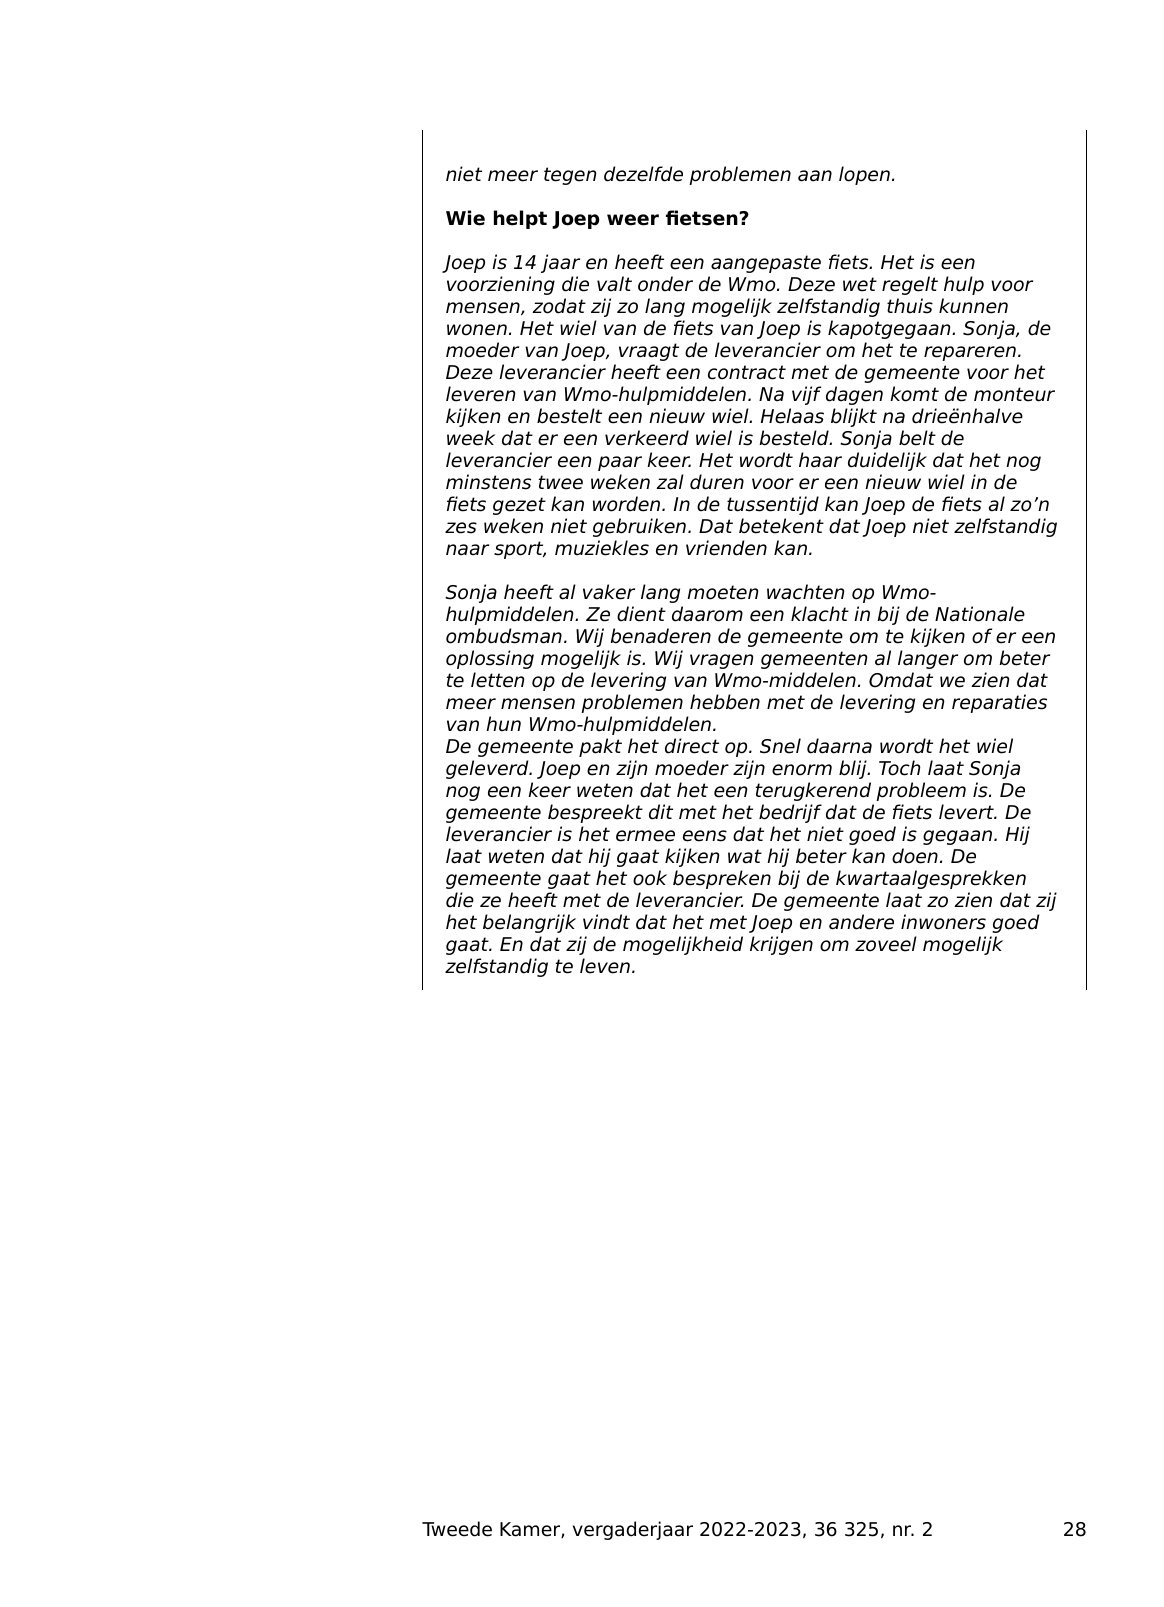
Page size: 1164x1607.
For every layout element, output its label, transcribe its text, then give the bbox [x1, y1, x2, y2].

table_header niet meer tegen dezelfde problemen aan lopen. Wie helpt Joep weer fietsen? Joep is 14 jaar en heeft een aangepaste fiets. Het is een voorziening die valt onder de Wmo. Deze wet regelt hulp voor mensen, zodat zij zo lang mogelijk zelfstandig thuis kunnen wonen. Het wiel van de fiets van Joep is kapotgegaan. Sonja, de moeder van Joep, vraagt de leverancier om het te repareren. Deze leverancier heeft een contract met de gemeente voor het leveren van Wmo-hulpmiddelen. Na vijf dagen komt de monteur kijken en bestelt een nieuw wiel. Helaas blijkt na drieënhalve week dat er een verkeerd wiel is besteld. Sonja belt de leverancier een paar keer. Het wordt haar duidelijk dat het nog minstens twee weken zal duren voor er een nieuw wiel in de fiets gezet kan worden. In de tussentijd kan Joep de fiets al zo’n zes weken niet gebruiken. Dat betekent dat Joep niet zelfstandig naar sport, muziekles en vrienden kan. Sonja heeft al vaker lang moeten wachten op Wmo-hulpmiddelen. Ze dient daarom een klacht in bij de Nationale ombudsman. Wij benaderen de gemeente om te kijken of er een oplossing mogelijk is. Wij vragen gemeenten al langer om beter te letten op de levering van Wmo-middelen. Omdat we zien dat meer mensen problemen hebben met de levering en reparaties van hun Wmo-hulpmiddelen. De gemeente pakt het direct op. Snel daarna wordt het wiel geleverd. Joep en zijn moeder zijn enorm blij. Toch laat Sonja nog een keer weten dat het een terugkerend probleem is. De gemeente bespreekt dit met het bedrijf dat de fiets levert. De leverancier is het ermee eens dat het niet goed is gegaan. Hij laat weten dat hij gaat kijken wat hij beter kan doen. De gemeente gaat het ook bespreken bij de kwartaalgesprekken die ze heeft met de leverancier. De gemeente laat zo zien dat zij het belangrijk vindt dat het met Joep en andere inwoners goed gaat. En dat zij de mogelijkheid krijgen om zoveel mogelijk zelfstandig te leven. [423, 130, 1086, 989]
